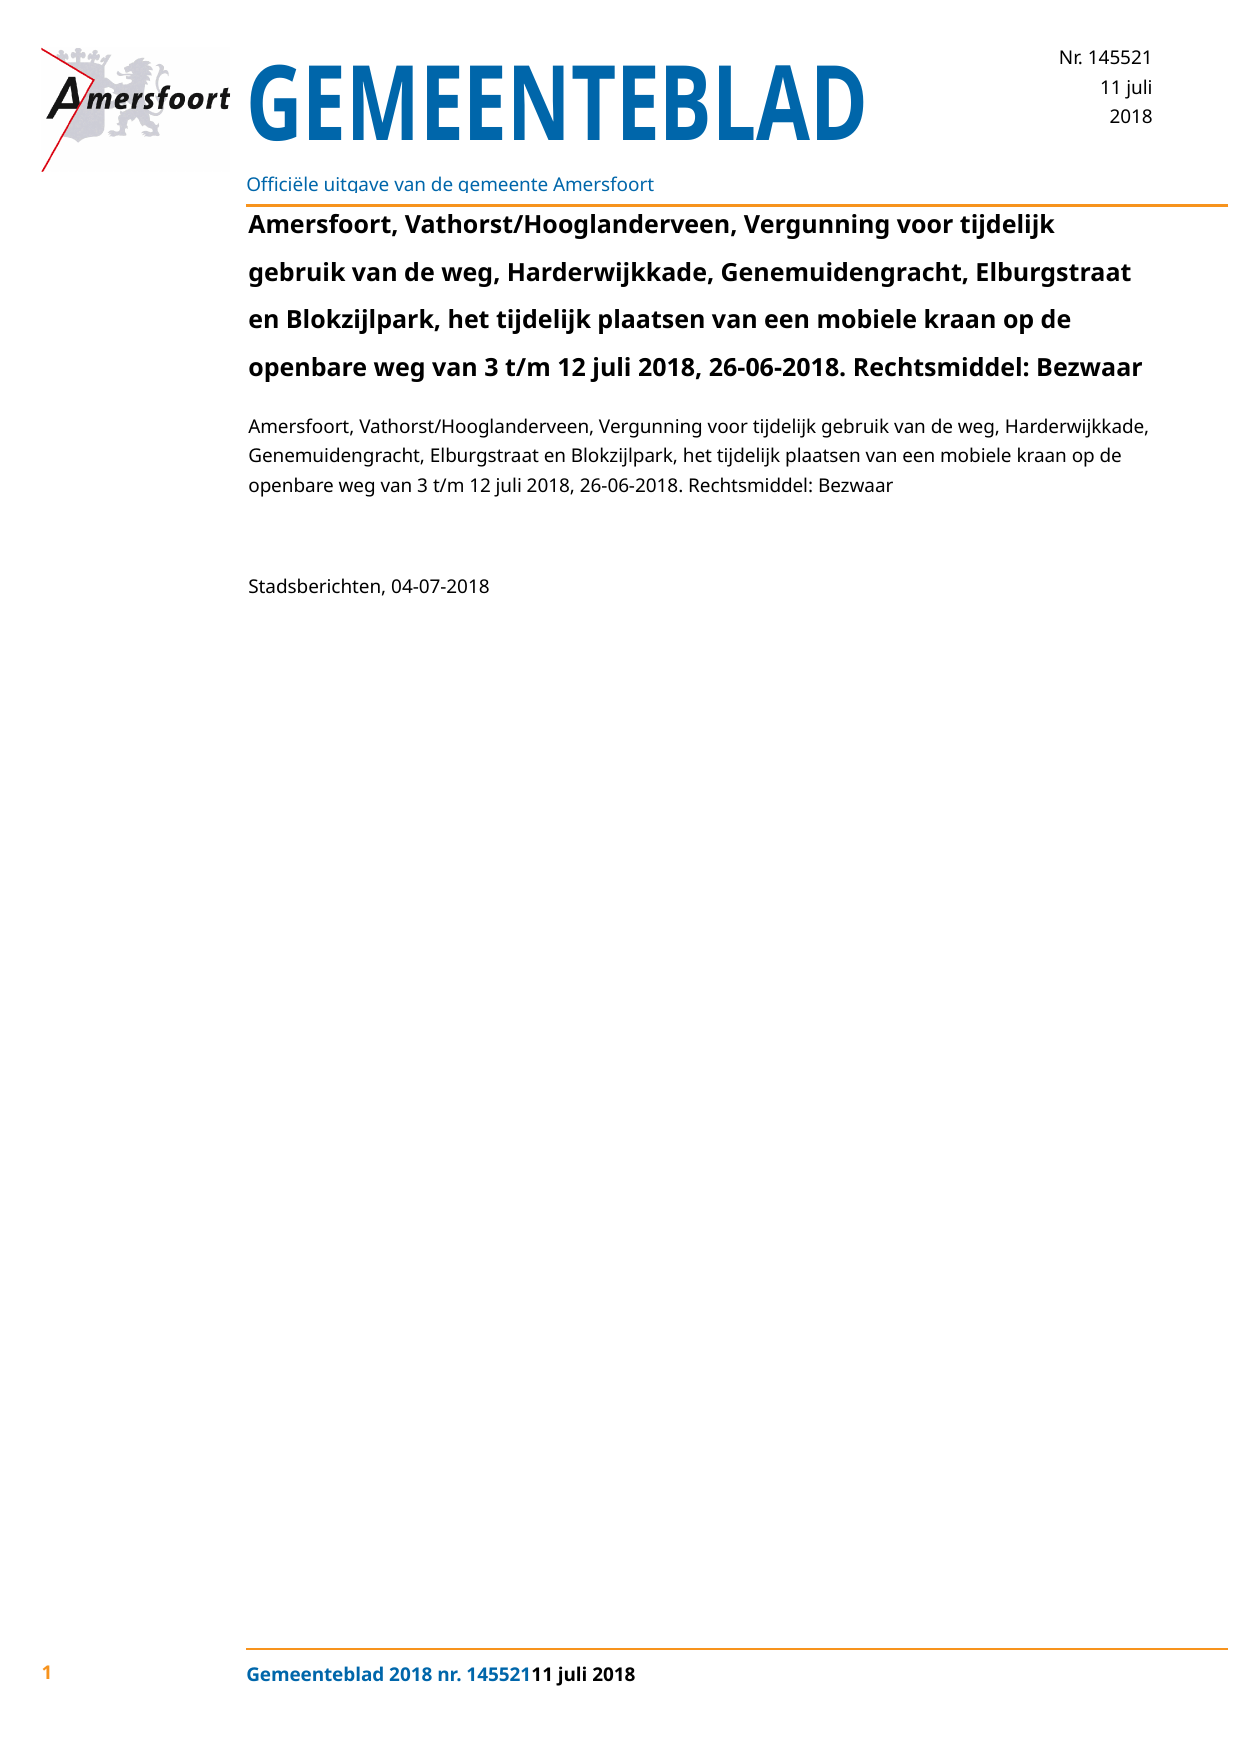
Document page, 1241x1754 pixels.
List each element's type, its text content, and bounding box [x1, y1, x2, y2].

text Amersfoort, Vathorst/Hooglanderveen, Vergunning voor tijdelijk gebruik van de weg, Harderwijkkade, Genemuidengracht, Elburgstraat en Blokzijlpark, het tijdelijk plaatsen van een mobiele kraan op de openbare weg van 3 t/m 12 juli 2018, 26-06-2018. Rechtsmiddel: Bezwaar [248, 207, 1152, 384]
picture [41, 47, 231, 172]
text Amersfoort, Vathorst/Hooglanderveen, Vergunning voor tijdelijk gebruik van de weg, Harderwijkkade, Genemuidengracht, Elburgstraat en Blokzijlpark, het tijdelijk plaatsen van een mobiele kraan op de openbare weg van 3 t/m 12 juli 2018, 26-06-2018. Rechtsmiddel: Bezwaar [248, 413, 1152, 498]
text Stadsberichten, 04-07-2018 [248, 573, 1152, 599]
